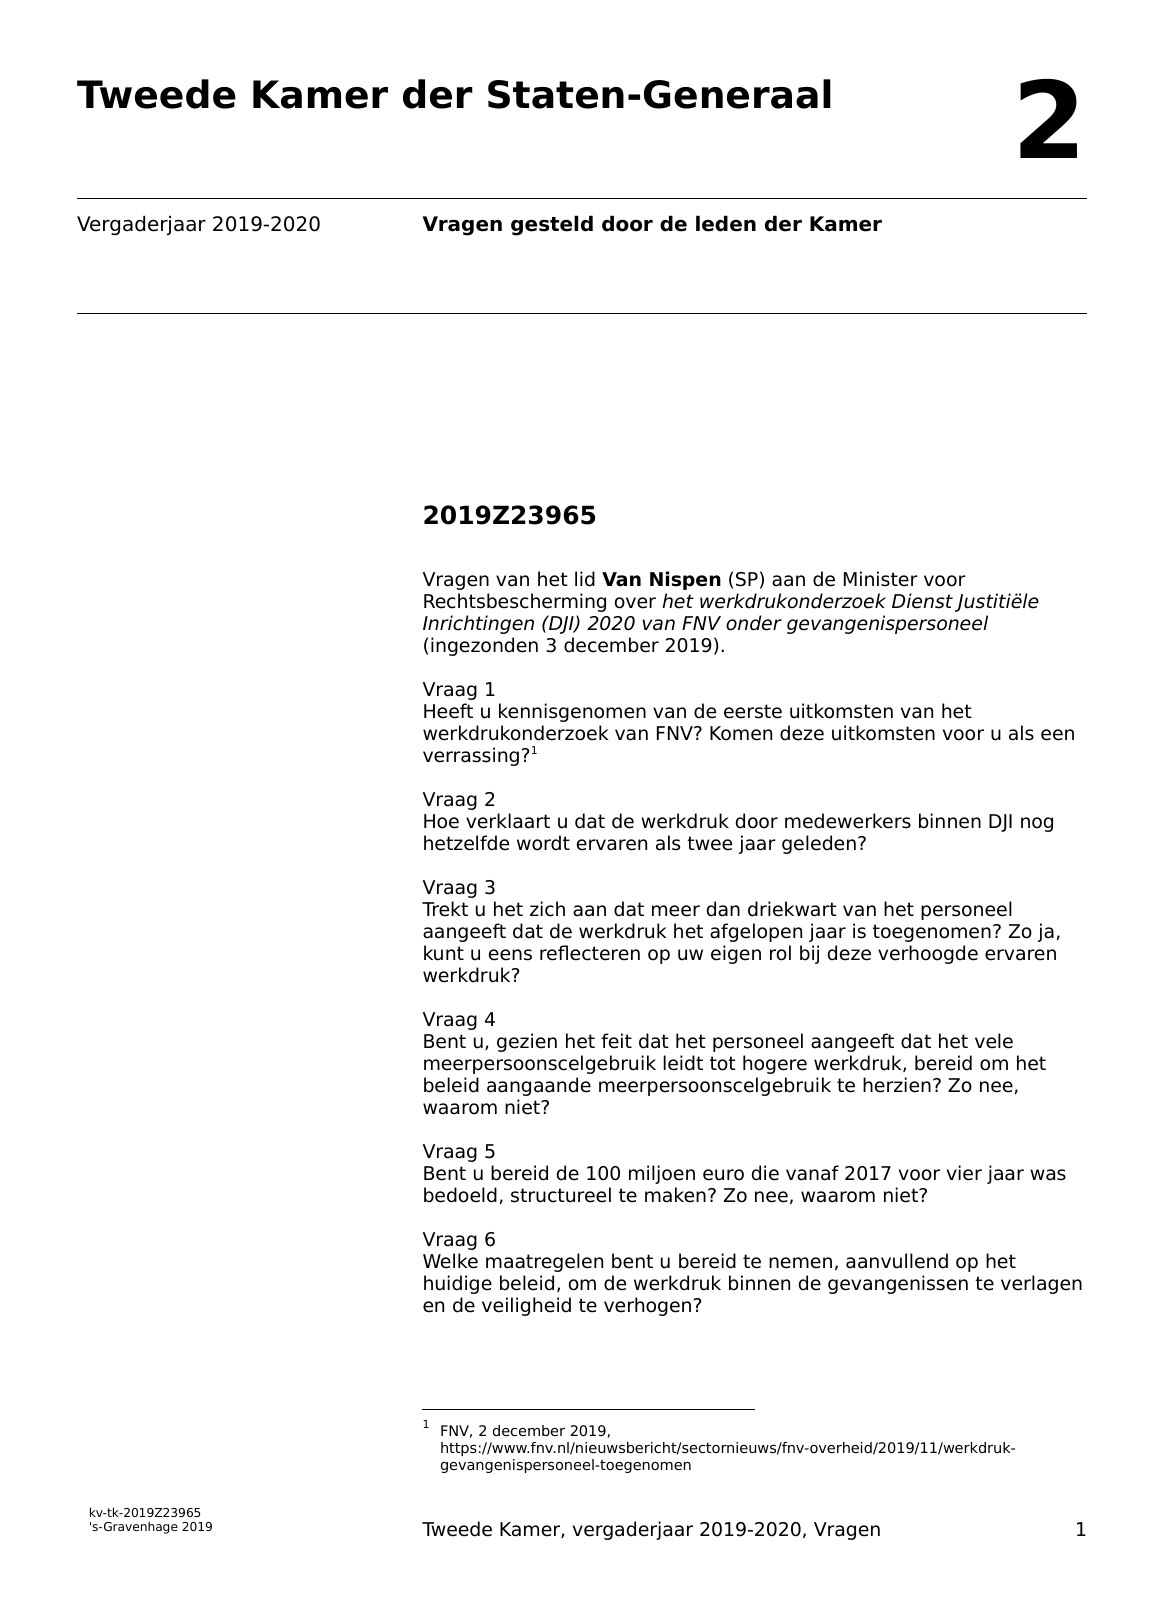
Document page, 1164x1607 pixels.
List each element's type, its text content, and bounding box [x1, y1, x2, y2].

text Welke maatregelen bent u bereid te nemen, aanvullend op het huidige beleid, om de werkdruk binnen de gevangenissen te verlagen en de veiligheid te verhogen? [422, 1251, 1087, 1317]
table_header 2 [886, 59, 1087, 198]
text Heeft u kennisgenomen van de eerste uitkomsten van het werkdrukonderzoek van FNV? Komen deze uitkomsten voor u als een verrassing? [422, 701, 1087, 767]
text FNV, 2 december 2019, https://www.fnv.nl/nieuwsbericht/sectornieuws/fnv-overheid/2019/11/werkdruk-gevangenispersoneel-toegenomen [422, 1418, 1087, 1474]
text 2019Z23965 [422, 501, 1087, 531]
text Vragen van het lid Van Nispen (SP) aan de Minister voor Rechtsbescherming over het werkdrukonderzoek Dienst Justitiële Inrichtingen (DJI) 2020 van FNV onder gevangenispersoneel (ingezonden 3 december 2019). [422, 569, 1087, 657]
text Vraag 5 [422, 1141, 1087, 1163]
table_header Tweede Kamer der Staten-Generaal [77, 59, 886, 198]
text Vraag 6 [422, 1229, 1087, 1251]
text Bent u, gezien het feit dat het personeel aangeeft dat het vele meerpersoonscelgebruik leidt tot hogere werkdruk, bereid om het beleid aangaande meerpersoonscelgebruik te herzien? Zo nee, waarom niet? [422, 1031, 1087, 1119]
text kv-tk-2019Z23965 [88, 1506, 323, 1520]
text Hoe verklaart u dat de werkdruk door medewerkers binnen DJI nog hetzelfde wordt ervaren als twee jaar geleden? [422, 811, 1087, 855]
text Vraag 3 [422, 877, 1087, 899]
text Vraag 2 [422, 789, 1087, 811]
table_cell Vergaderjaar 2019-2020 [77, 199, 422, 313]
text Bent u bereid de 100 miljoen euro die vanaf 2017 voor vier jaar was bedoeld, structureel te maken? Zo nee, waarom niet? [422, 1163, 1087, 1207]
text Trekt u het zich aan dat meer dan driekwart van het personeel aangeeft dat de werkdruk het afgelopen jaar is toegenomen? Zo ja, kunt u eens reflecteren op uw eigen rol bij deze verhoogde ervaren werkdruk? [422, 899, 1087, 987]
text 's-Gravenhage 2019 [88, 1520, 323, 1534]
text Vraag 1 [422, 679, 1087, 701]
text Vraag 4 [422, 1009, 1087, 1031]
table_cell Vragen gesteld door de leden der Kamer [422, 199, 1087, 313]
